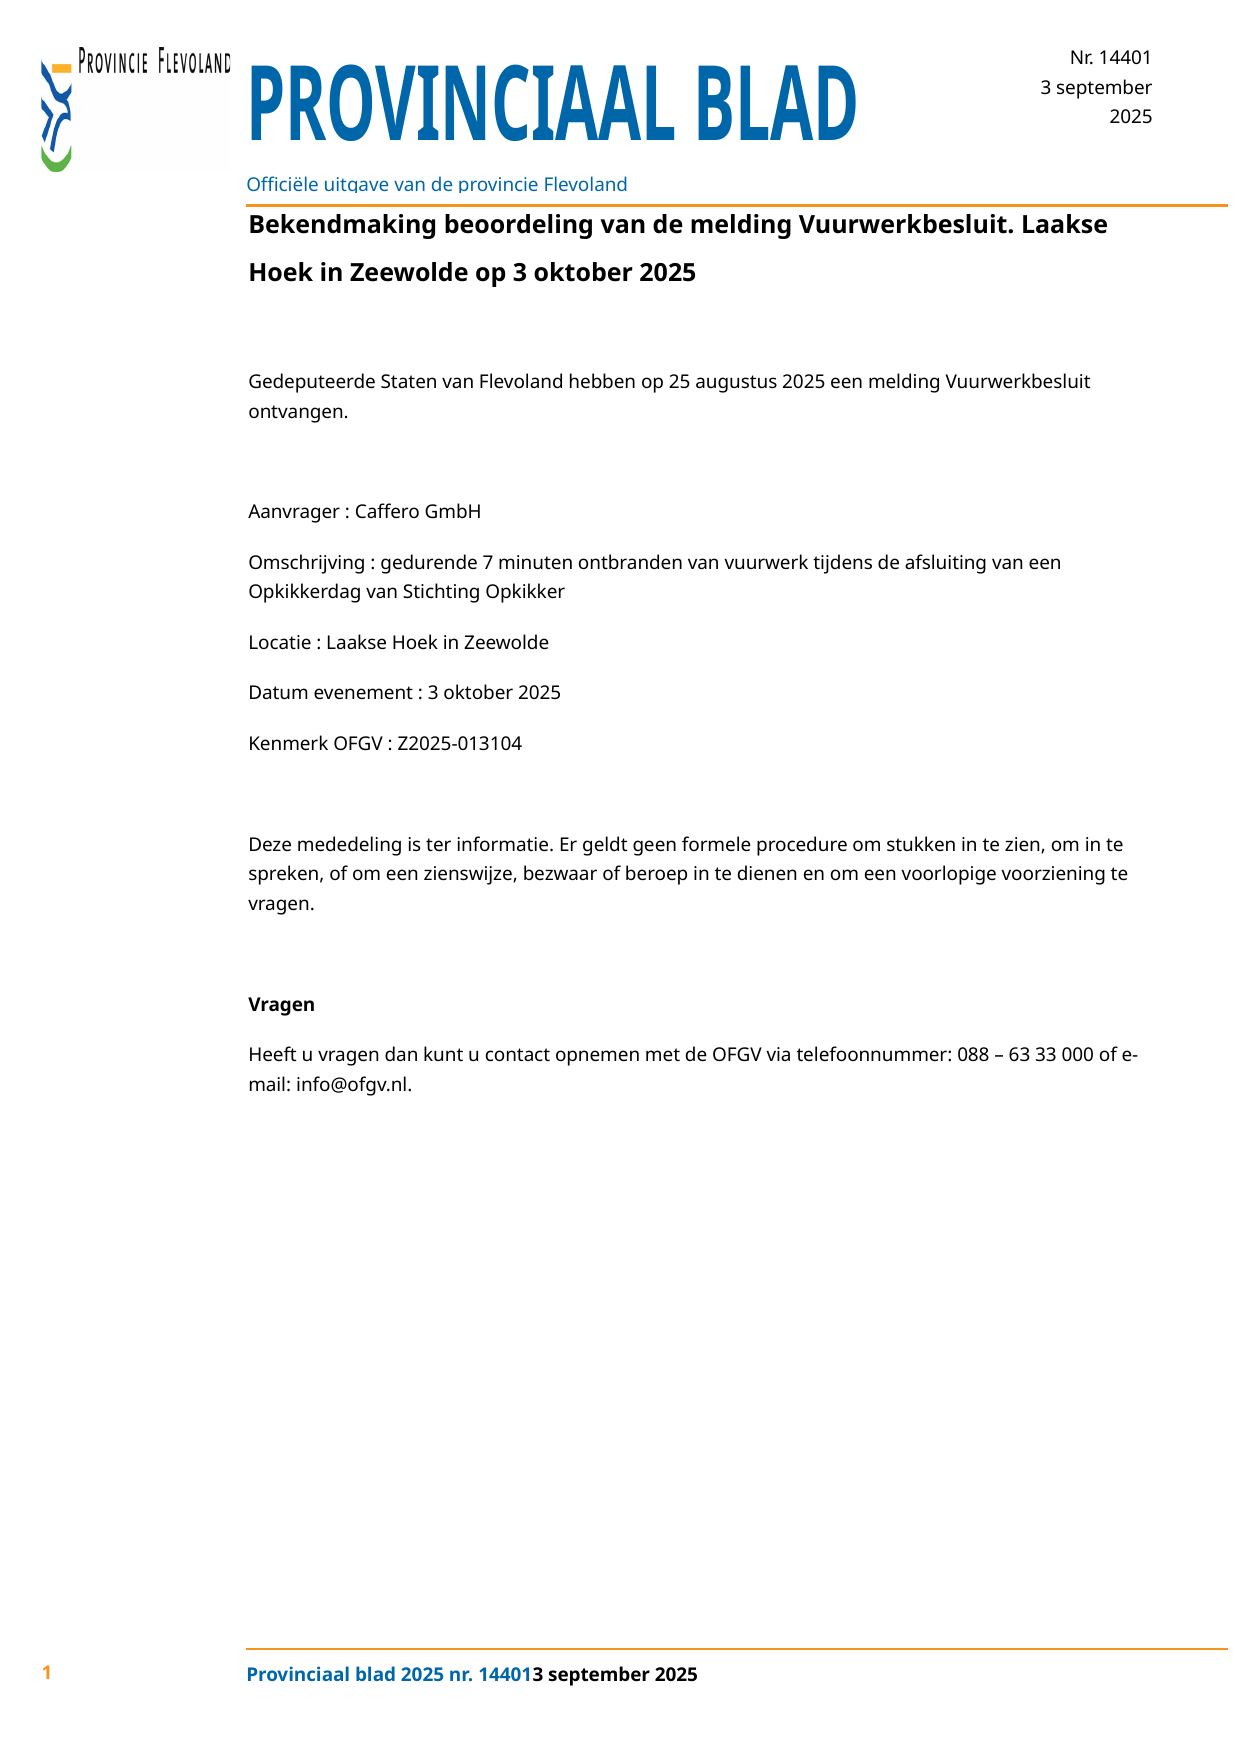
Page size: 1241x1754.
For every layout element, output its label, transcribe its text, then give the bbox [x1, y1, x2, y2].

text Datum evenement : 3 oktober 2025 [248, 679, 1152, 705]
text Vragen [248, 991, 1152, 1017]
text Deze mededeling is ter informatie. Er geldt geen formele procedure om stukken in te zien, om in te spreken, of om een zienswijze, bezwaar of beroep in te dienen en om een voorlopige voorziening te vragen. [248, 831, 1152, 916]
text Locatie : Laakse Hoek in Zeewolde [248, 629, 1152, 655]
text Omschrijving : gedurende 7 minuten ontbranden van vuurwerk tijdens de afsluiting van een Opkikkerdag van Stichting Opkikker [248, 549, 1152, 604]
picture [41, 47, 231, 172]
text Kenmerk OFGV : Z2025-013104 [248, 730, 1152, 756]
text Gedeputeerde Staten van Flevoland hebben op 25 augustus 2025 een melding Vuurwerkbesluit ontvangen. [248, 368, 1152, 424]
text Aanvrager : Caffero GmbH [248, 499, 1152, 524]
text Heeft u vragen dan kunt u contact opnemen met de OFGV via telefoonnummer: 088 – 63 33 000 of e-mail: info@ofgv.nl. [248, 1041, 1152, 1097]
text Bekendmaking beoordeling van de melding Vuurwerkbesluit. Laakse Hoek in Zeewolde op 3 oktober 2025 [248, 207, 1152, 288]
